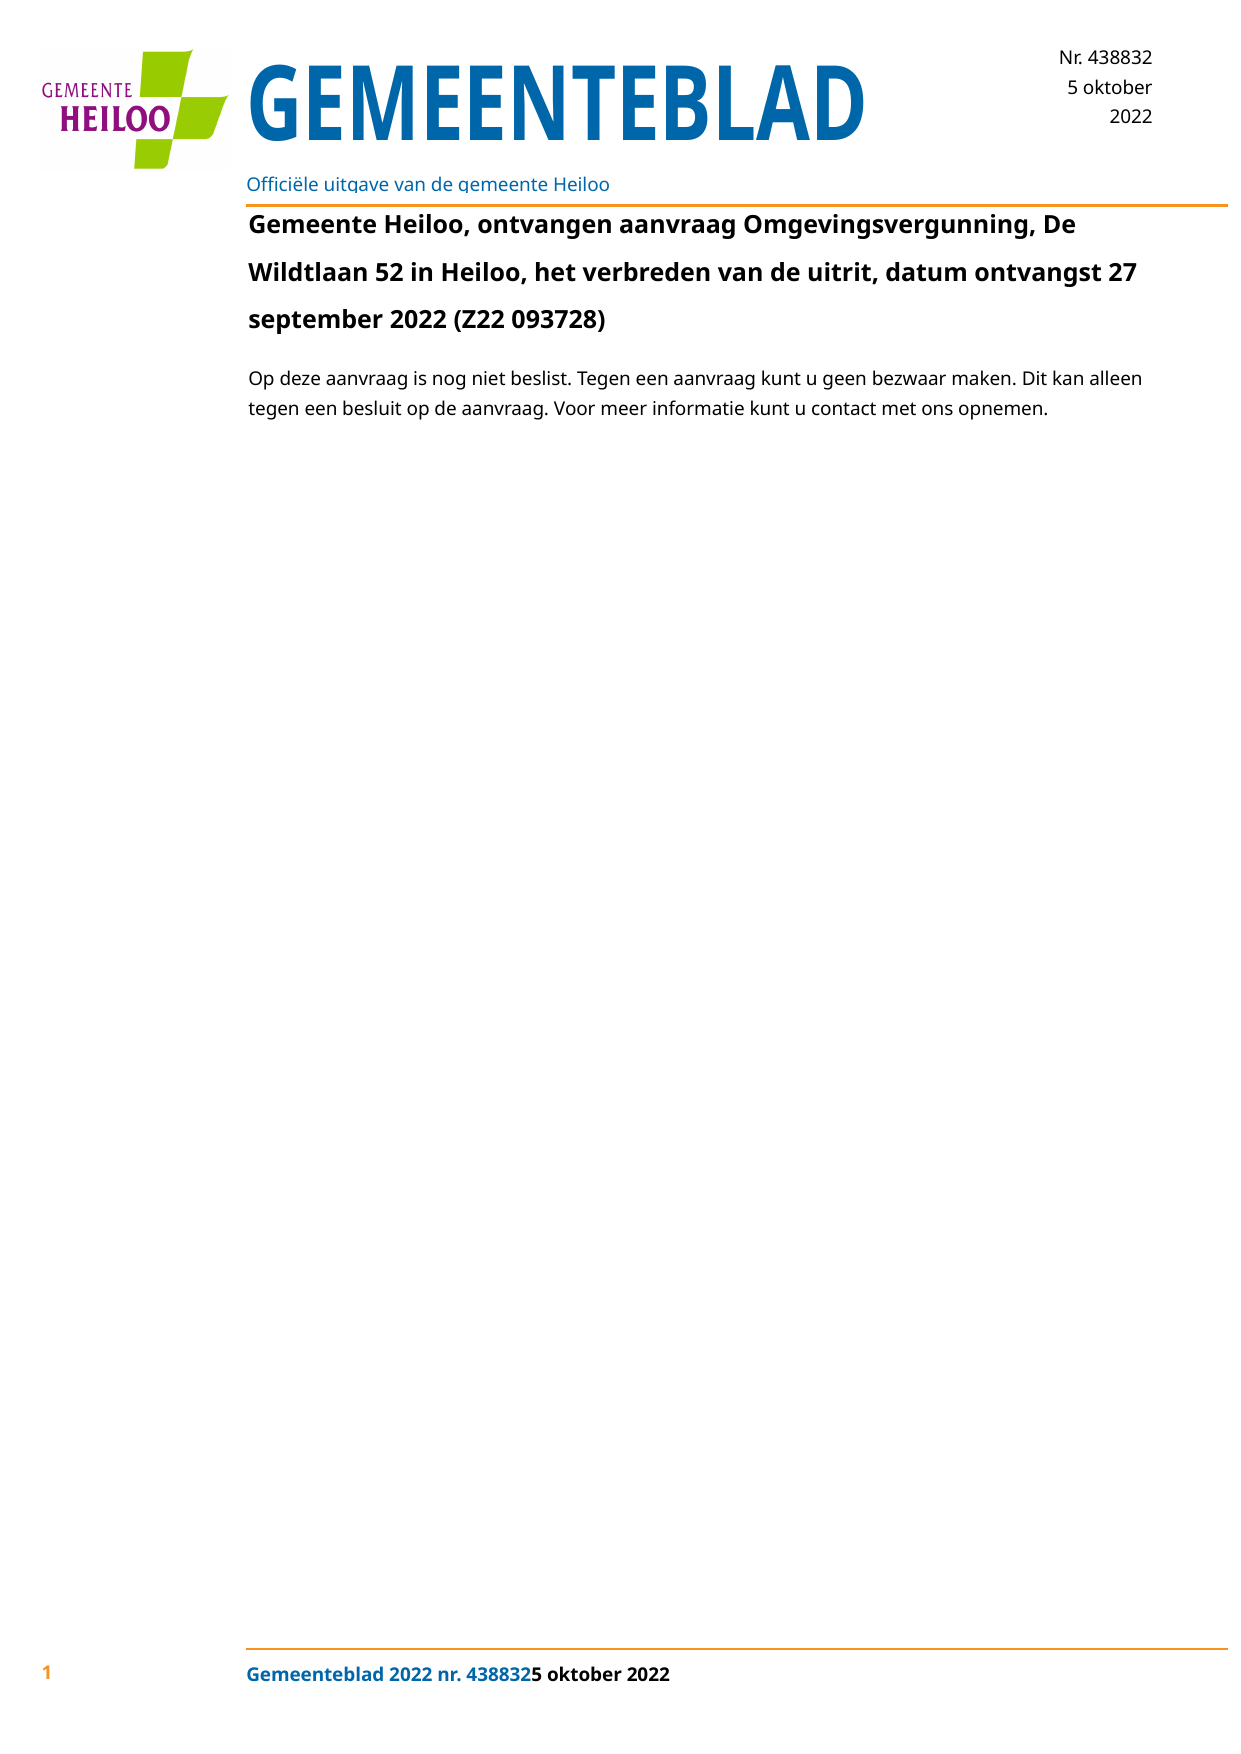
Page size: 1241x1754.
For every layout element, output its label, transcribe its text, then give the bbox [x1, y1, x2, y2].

text Gemeente Heiloo, ontvangen aanvraag Omgevingsvergunning, De Wildtlaan 52 in Heiloo, het verbreden van de uitrit, datum ontvangst 27 september 2022 (Z22 093728) [248, 207, 1152, 336]
text Op deze aanvraag is nog niet beslist. Tegen een aanvraag kunt u geen bezwaar maken. Dit kan alleen tegen een besluit op de aanvraag. Voor meer informatie kunt u contact met ons opnemen. [248, 366, 1152, 421]
picture [41, 47, 231, 172]
